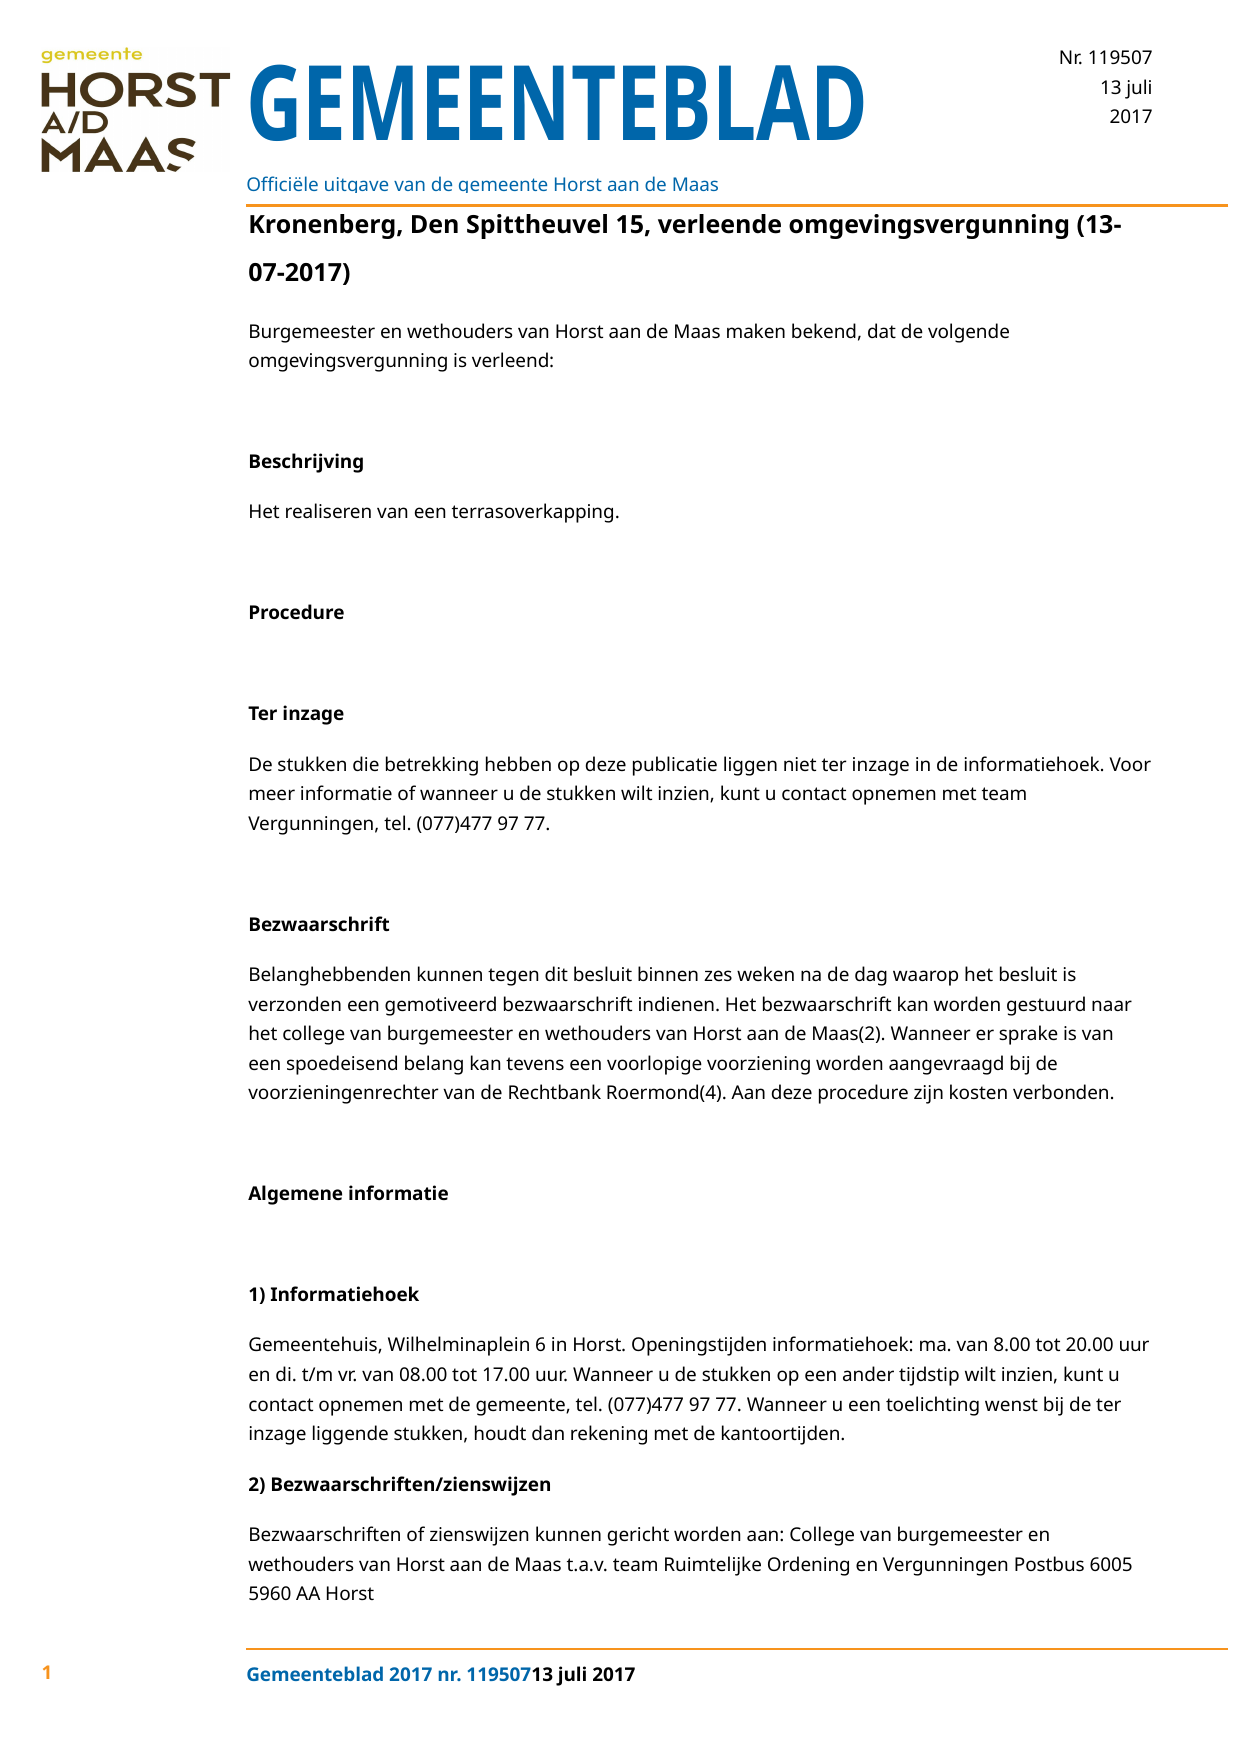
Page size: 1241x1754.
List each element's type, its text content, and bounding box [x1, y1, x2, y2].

text Procedure [248, 599, 1152, 625]
text Belanghebbenden kunnen tegen dit besluit binnen zes weken na de dag waarop het besluit is verzonden een gemotiveerd bezwaarschrift indienen. Het bezwaarschrift kan worden gestuurd naar het college van burgemeester en wethouders van Horst aan de Maas(2). Wanneer er sprake is van een spoedeisend belang kan tevens een voorlopige voorziening worden aangevraagd bij de voorzieningenrechter van de Rechtbank Roermond(4). Aan deze procedure zijn kosten verbonden. [248, 961, 1152, 1105]
text 1) Informatiehoek [248, 1281, 1152, 1307]
text Gemeentehuis, Wilhelminaplein 6 in Horst. Openingstijden informatiehoek: ma. van 8.00 tot 20.00 uur en di. t/m vr. van 08.00 tot 17.00 uur. Wanneer u de stukken op een ander tijdstip wilt inzien, kunt u contact opnemen met de gemeente, tel. (077)477 97 77. Wanneer u een toelichting wenst bij de ter inzage liggende stukken, houdt dan rekening met de kantoortijden. [248, 1332, 1152, 1446]
text Bezwaarschrift [248, 911, 1152, 937]
text Burgemeester en wethouders van Horst aan de Maas maken bekend, dat de volgende omgevingsvergunning is verleend: [248, 318, 1152, 373]
text 2) Bezwaarschriften/zienswijzen [248, 1471, 1152, 1497]
text Bezwaarschriften of zienswijzen kunnen gericht worden aan: College van burgemeester en wethouders van Horst aan de Maas t.a.v. team Ruimtelijke Ordening en Vergunningen Postbus 6005 5960 AA Horst [248, 1521, 1152, 1606]
picture [41, 47, 231, 172]
text Ter inzage [248, 700, 1152, 726]
text Algemene informatie [248, 1180, 1152, 1206]
text De stukken die betrekking hebben op deze publicatie liggen niet ter inzage in de informatiehoek. Voor meer informatie of wanneer u de stukken wilt inzien, kunt u contact opnemen met team Vergunningen, tel. (077)477 97 77. [248, 751, 1152, 836]
text Kronenberg, Den Spittheuvel 15, verleende omgevingsvergunning (13-07-2017) [248, 207, 1152, 288]
text Beschrijving [248, 448, 1152, 474]
text Het realiseren van een terrasoverkapping. [248, 499, 1152, 524]
